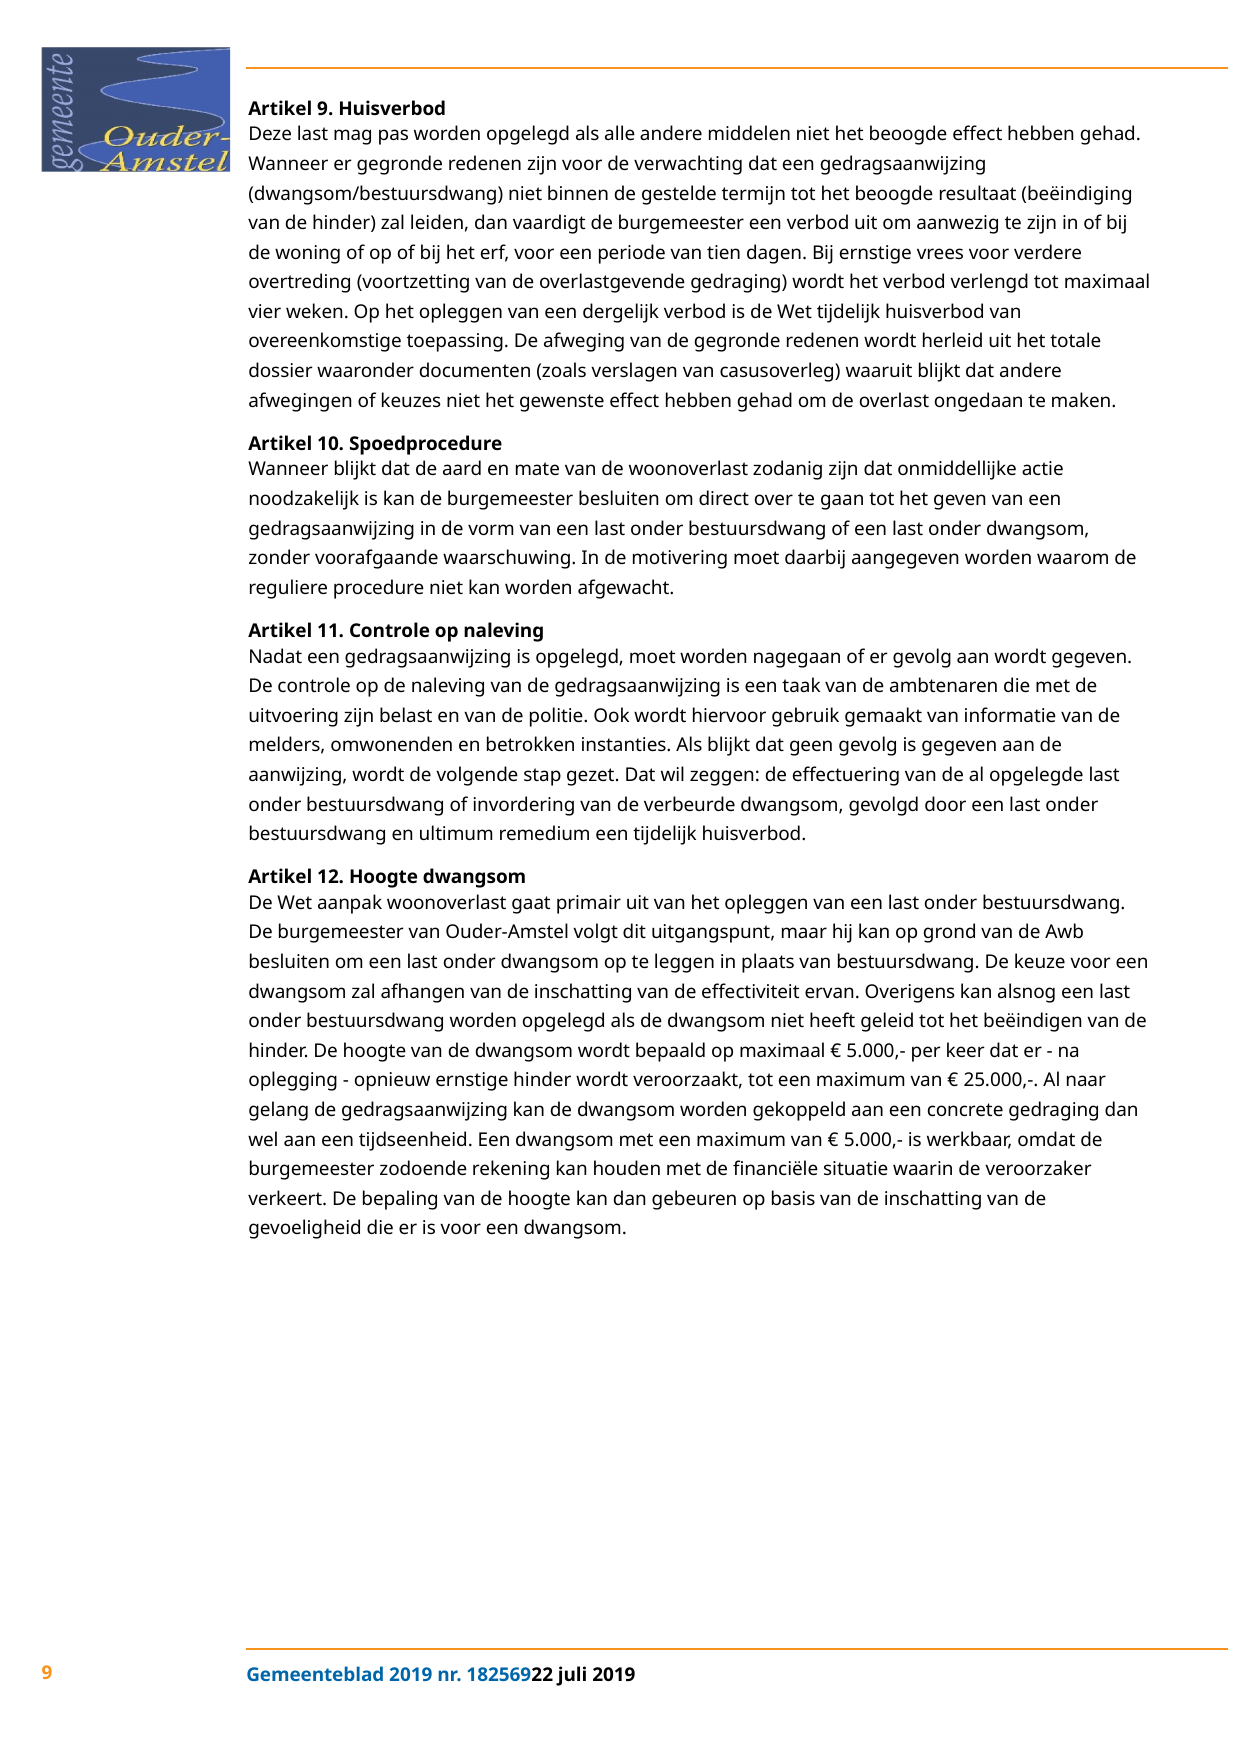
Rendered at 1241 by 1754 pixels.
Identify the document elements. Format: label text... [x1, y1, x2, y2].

text Artikel 9. Huisverbod [248, 95, 1152, 121]
text Artikel 12. Hoogte dwangsom [248, 863, 1152, 889]
text Artikel 11. Controle op naleving [248, 617, 1152, 643]
text De Wet aanpak woonoverlast gaat primair uit van het opleggen van een last onder bestuursdwang. De burgemeester van Ouder-Amstel volgt dit uitgangspunt, maar hij kan op grond van de Awb besluiten om een last onder dwangsom op te leggen in plaats van bestuursdwang. De keuze voor een dwangsom zal afhangen van de inschatting van de effectiviteit ervan. Overigens kan alsnog een last onder bestuursdwang worden opgelegd als de dwangsom niet heeft geleid tot het beëindigen van de hinder. De hoogte van de dwangsom wordt bepaald op maximaal € 5.000,- per keer dat er - na oplegging - opnieuw ernstige hinder wordt veroorzaakt, tot een maximum van € 25.000,-. Al naar gelang de gedragsaanwijzing kan de dwangsom worden gekoppeld aan een concrete gedraging dan wel aan een tijdseenheid. Een dwangsom met een maximum van € 5.000,- is werkbaar, omdat de burgemeester zodoende rekening kan houden met de financiële situatie waarin de veroorzaker verkeert. De bepaling van de hoogte kan dan gebeuren op basis van de inschatting van de gevoeligheid die er is voor een dwangsom. [248, 889, 1152, 1240]
picture [41, 47, 231, 172]
text Wanneer blijkt dat de aard en mate van de woonoverlast zodanig zijn dat onmiddellijke actie noodzakelijk is kan de burgemeester besluiten om direct over te gaan tot het geven van een gedragsaanwijzing in de vorm van een last onder bestuursdwang of een last onder dwangsom, zonder voorafgaande waarschuwing. In de motivering moet daarbij aangegeven worden waarom de reguliere procedure niet kan worden afgewacht. [248, 456, 1152, 600]
text Deze last mag pas worden opgelegd als alle andere middelen niet het beoogde effect hebben gehad. Wanneer er gegronde redenen zijn voor de verwachting dat een gedragsaanwijzing (dwangsom/bestuursdwang) niet binnen de gestelde termijn tot het beoogde resultaat (beëindiging van de hinder) zal leiden, dan vaardigt de burgemeester een verbod uit om aanwezig te zijn in of bij de woning of op of bij het erf, voor een periode van tien dagen. Bij ernstige vrees voor verdere overtreding (voortzetting van de overlastgevende gedraging) wordt het verbod verlengd tot maximaal vier weken. Op het opleggen van een dergelijk verbod is de Wet tijdelijk huisverbod van overeenkomstige toepassing. De afweging van de gegronde redenen wordt herleid uit het totale dossier waaronder documenten (zoals verslagen van casusoverleg) waaruit blijkt dat andere afwegingen of keuzes niet het gewenste effect hebben gehad om de overlast ongedaan te maken. [248, 121, 1152, 412]
text Nadat een gedragsaanwijzing is opgelegd, moet worden nagegaan of er gevolg aan wordt gegeven. De controle op de naleving van de gedragsaanwijzing is een taak van de ambtenaren die met de uitvoering zijn belast en van de politie. Ook wordt hiervoor gebruik gemaakt van informatie van de melders, omwonenden en betrokken instanties. Als blijkt dat geen gevolg is gegeven aan de aanwijzing, wordt de volgende stap gezet. Dat wil zeggen: de effectuering van de al opgelegde last onder bestuursdwang of invordering van de verbeurde dwangsom, gevolgd door een last onder bestuursdwang en ultimum remedium een tijdelijk huisverbod. [248, 643, 1152, 846]
text Artikel 10. Spoedprocedure [248, 430, 1152, 456]
